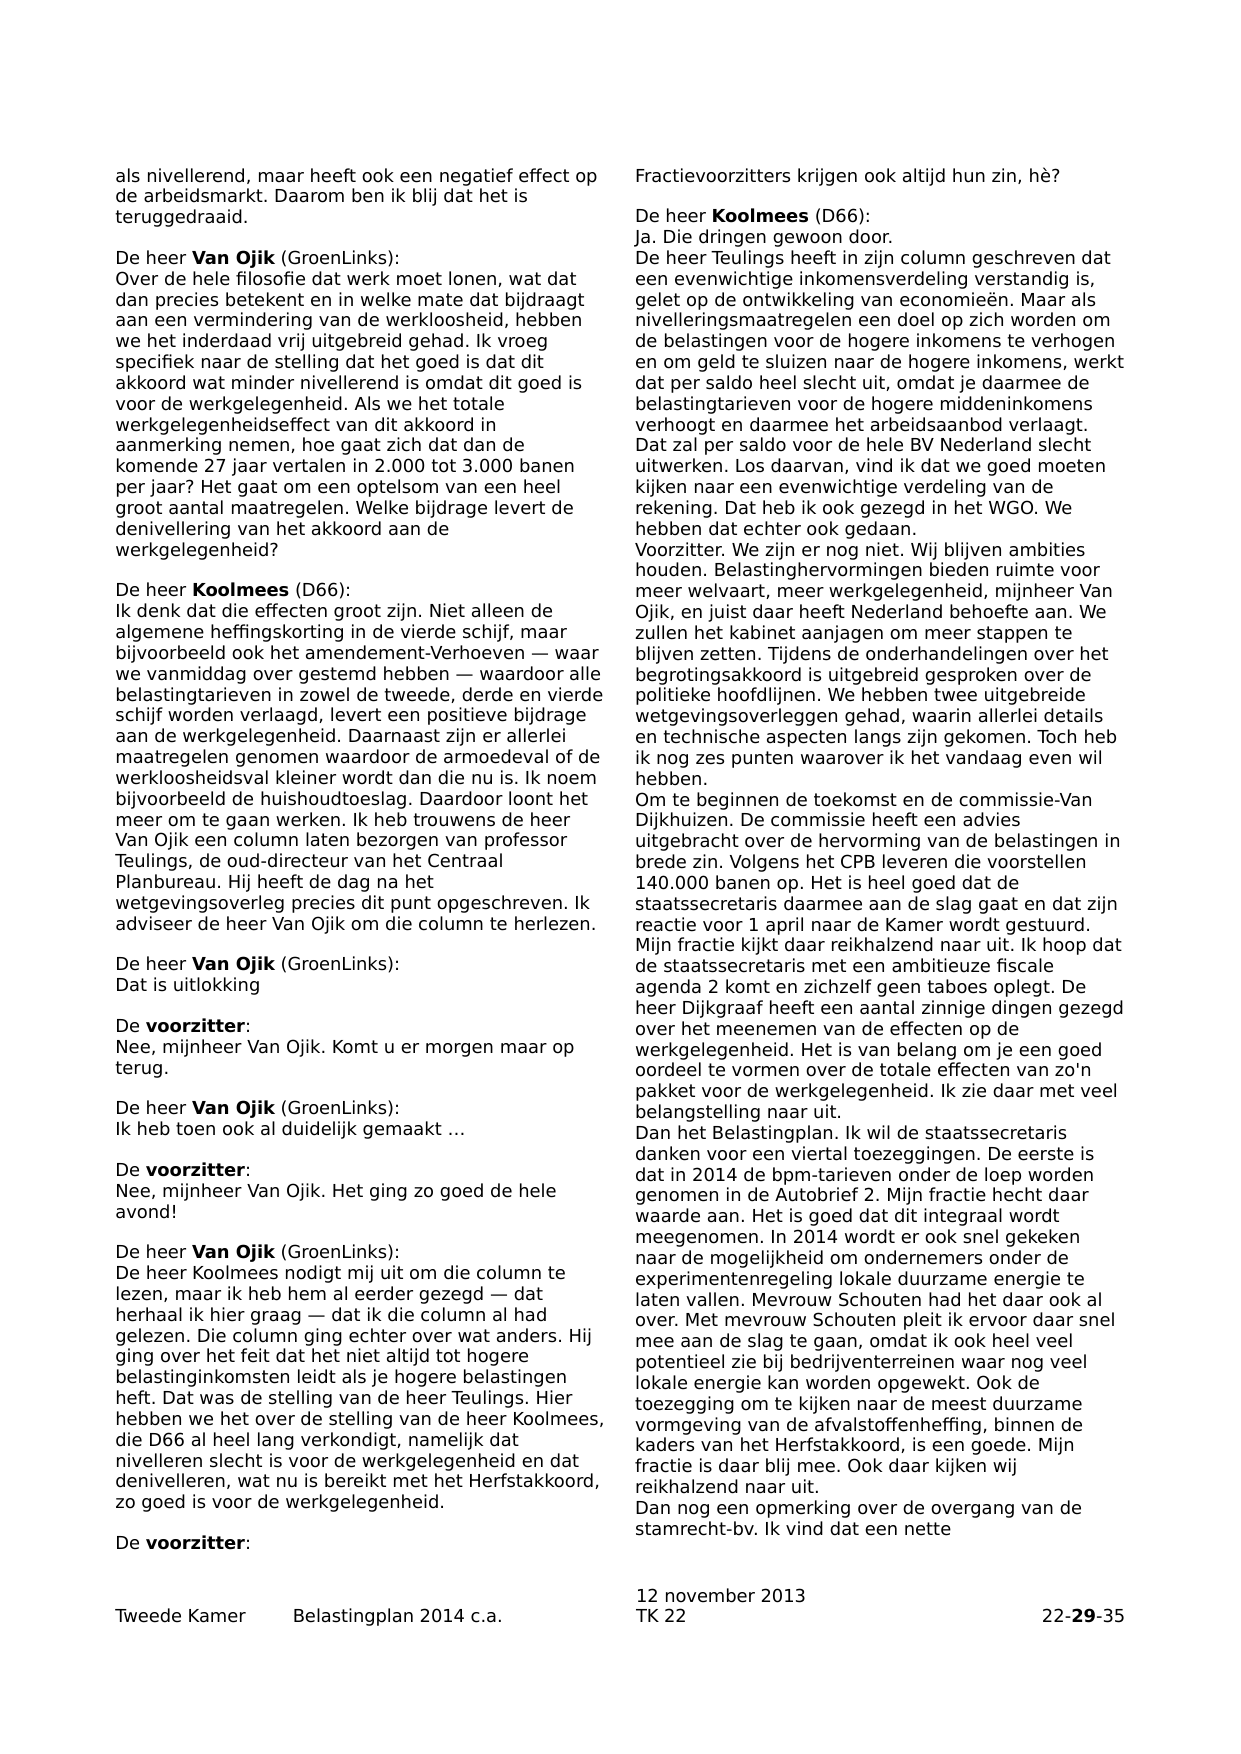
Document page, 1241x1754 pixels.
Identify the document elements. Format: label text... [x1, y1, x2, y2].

text Om te beginnen de toekomst en de commissie-Van Dijkhuizen. De commissie heeft een advies uitgebracht over de hervorming van de belastingen in brede zin. Volgens het CPB leveren die voorstellen 140.000 banen op. Het is heel goed dat de staatssecretaris daarmee aan de slag gaat en dat zijn reactie voor 1 april naar de Kamer wordt gestuurd. Mijn fractie kijkt daar reikhalzend naar uit. Ik hoop dat de staatssecretaris met een ambitieuze fiscale agenda 2 komt en zichzelf geen taboes oplegt. De heer Dijkgraaf heeft een aantal zinnige dingen gezegd over het meenemen van de effecten op de werkgelegenheid. Het is van belang om je een goed oordeel te vormen over de totale effecten van zo'n pakket voor de werkgelegenheid. Ik zie daar met veel belangstelling naar uit. [635, 789, 1125, 1123]
text Ik denk dat die effecten groot zijn. Niet alleen de algemene heffingskorting in de vierde schijf, maar bijvoorbeeld ook het amendement-Verhoeven — waar we vanmiddag over gestemd hebben — waardoor alle belastingtarieven in zowel de tweede, derde en vierde schijf worden verlaagd, levert een positieve bijdrage aan de werkgelegenheid. Daarnaast zijn er allerlei maatregelen genomen waardoor de armoedeval of de werkloosheidsval kleiner wordt dan die nu is. Ik noem bijvoorbeeld de huishoudtoeslag. Daardoor loont het meer om te gaan werken. Ik heb trouwens de heer Van Ojik een column laten bezorgen van professor Teulings, de oud-directeur van het Centraal Planbureau. Hij heeft de dag na het wetgevingsoverleg precies dit punt opgeschreven. Ik adviseer de heer Van Ojik om die column te herlezen. [115, 601, 605, 934]
text Ja. Die dringen gewoon door. [635, 227, 1125, 248]
text De heer Van Ojik (GroenLinks): [115, 1242, 605, 1263]
text De heer Koolmees (D66): [115, 580, 605, 601]
text Dat is uitlokking [115, 975, 605, 996]
text Voorzitter. We zijn er nog niet. Wij blijven ambities houden. Belastinghervormingen bieden ruimte voor meer welvaart, meer werkgelegenheid, mijnheer Van Ojik, en juist daar heeft Nederland behoefte aan. We zullen het kabinet aanjagen om meer stappen te blijven zetten. Tijdens de onderhandelingen over het begrotingsakkoord is uitgebreid gesproken over de politieke hoofdlijnen. We hebben twee uitgebreide wetgevingsoverleggen gehad, waarin allerlei details en technische aspecten langs zijn gekomen. Toch heb ik nog zes punten waarover ik het vandaag even wil hebben. [635, 539, 1125, 789]
text De heer Koolmees (D66): [635, 206, 1125, 227]
text De voorzitter: [115, 1533, 605, 1554]
text Nee, mijnheer Van Ojik. Komt u er morgen maar op terug. [115, 1037, 605, 1078]
text als nivellerend, maar heeft ook een negatief effect op de arbeidsmarkt. Daarom ben ik blij dat het is teruggedraaid. [115, 165, 605, 228]
text De heer Van Ojik (GroenLinks): [115, 248, 605, 268]
text Ik heb toen ook al duidelijk gemaakt … [115, 1119, 605, 1140]
text De voorzitter: [115, 1160, 605, 1181]
text De heer Van Ojik (GroenLinks): [115, 954, 605, 975]
text Over de hele filosofie dat werk moet lonen, wat dat dan precies betekent en in welke mate dat bijdraagt aan een vermindering van de werkloosheid, hebben we het inderdaad vrij uitgebreid gehad. Ik vroeg specifiek naar de stelling dat het goed is dat dit akkoord wat minder nivellerend is omdat dit goed is voor de werkgelegenheid. Als we het totale werkgelegenheidseffect van dit akkoord in aanmerking nemen, hoe gaat zich dat dan de komende 27 jaar vertalen in 2.000 tot 3.000 banen per jaar? Het gaat om een optelsom van een heel groot aantal maatregelen. Welke bijdrage levert de denivellering van het akkoord aan de werkgelegenheid? [115, 268, 605, 560]
text De heer Teulings heeft in zijn column geschreven dat een evenwichtige inkomensverdeling verstandig is, gelet op de ontwikkeling van economieën. Maar als nivelleringsmaatregelen een doel op zich worden om de belastingen voor de hogere inkomens te verhogen en om geld te sluizen naar de hogere inkomens, werkt dat per saldo heel slecht uit, omdat je daarmee de belastingtarieven voor de hogere middeninkomens verhoogt en daarmee het arbeidsaanbod verlaagt. Dat zal per saldo voor de hele BV Nederland slecht uitwerken. Los daarvan, vind ik dat we goed moeten kijken naar een evenwichtige verdeling van de rekening. Dat heb ik ook gezegd in het WGO. We hebben dat echter ook gedaan. [635, 248, 1125, 539]
text De heer Van Ojik (GroenLinks): [115, 1098, 605, 1119]
text Dan het Belastingplan. Ik wil de staatssecretaris danken voor een viertal toezeggingen. De eerste is dat in 2014 de bpm-tarieven onder de loep worden genomen in de Autobrief 2. Mijn fractie hecht daar waarde aan. Het is goed dat dit integraal wordt meegenomen. In 2014 wordt er ook snel gekeken naar de mogelijkheid om ondernemers onder de experimentenregeling lokale duurzame energie te laten vallen. Mevrouw Schouten had het daar ook al over. Met mevrouw Schouten pleit ik ervoor daar snel mee aan de slag te gaan, omdat ik ook heel veel potentieel zie bij bedrijventerreinen waar nog veel lokale energie kan worden opgewekt. Ook de toezegging om te kijken naar de meest duurzame vormgeving van de afvalstoffenheffing, binnen de kaders van het Herfstakkoord, is een goede. Mijn fractie is daar blij mee. Ook daar kijken wij reikhalzend naar uit. [635, 1123, 1125, 1498]
text Dan nog een opmerking over de overgang van de stamrecht-bv. Ik vind dat een nette [635, 1498, 1125, 1539]
text Nee, mijnheer Van Ojik. Het ging zo goed de hele avond! [115, 1181, 605, 1222]
text De heer Koolmees nodigt mij uit om die column te lezen, maar ik heb hem al eerder gezegd — dat herhaal ik hier graag — dat ik die column al had gelezen. Die column ging echter over wat anders. Hij ging over het feit dat het niet altijd tot hogere belastinginkomsten leidt als je hogere belastingen heft. Dat was de stelling van de heer Teulings. Hier hebben we het over de stelling van de heer Koolmees, die D66 al heel lang verkondigt, namelijk dat nivelleren slecht is voor de werkgelegenheid en dat denivelleren, wat nu is bereikt met het Herfstakkoord, zo goed is voor de werkgelegenheid. [115, 1263, 605, 1513]
text Fractievoorzitters krijgen ook altijd hun zin, hè? [635, 165, 1125, 186]
text De voorzitter: [115, 1016, 605, 1037]
